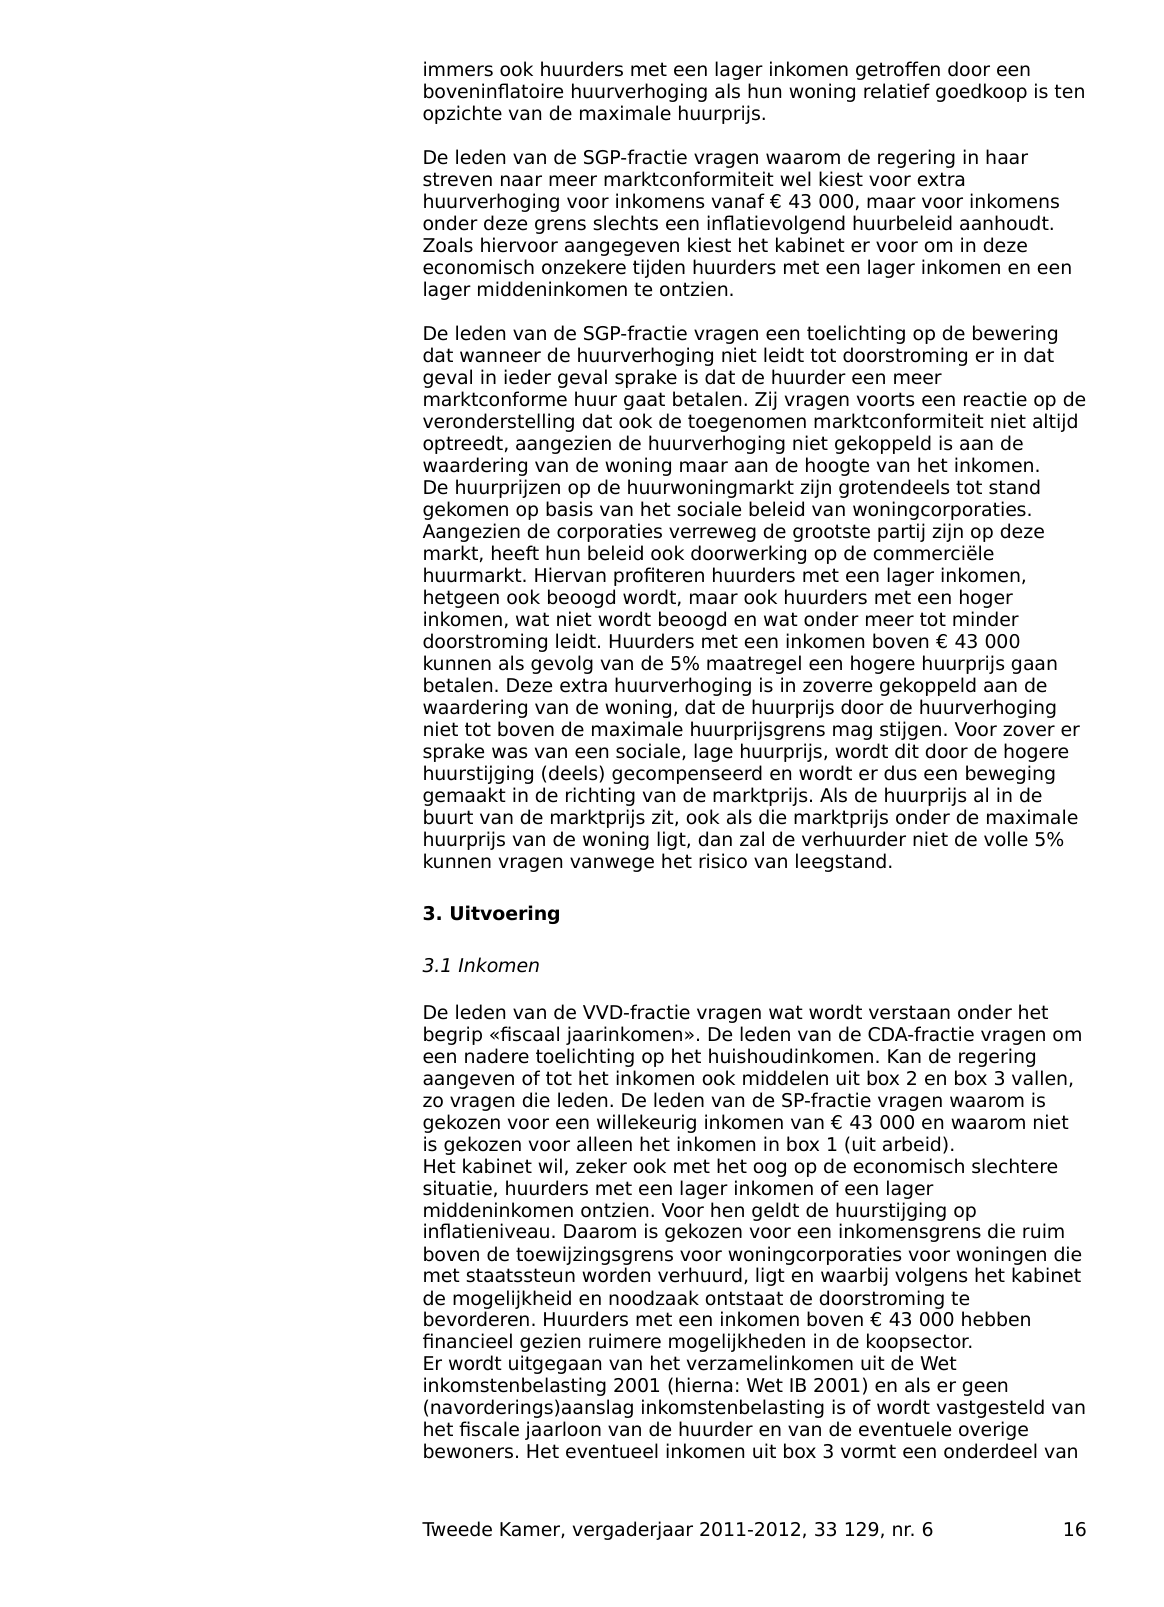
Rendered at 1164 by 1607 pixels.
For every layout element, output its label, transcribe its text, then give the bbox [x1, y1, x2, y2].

text Zoals hiervoor aangegeven kiest het kabinet er voor om in deze economisch onzekere tijden huurders met een lager inkomen en een lager middeninkomen te ontzien. [422, 235, 1087, 301]
subtitle 3. Uitvoering [422, 903, 1087, 925]
text De leden van de SGP-fractie vragen waarom de regering in haar streven naar meer marktconformiteit wel kiest voor extra huurverhoging voor inkomens vanaf € 43 000, maar voor inkomens onder deze grens slechts een inflatievolgend huurbeleid aanhoudt. [422, 147, 1087, 235]
text De leden van de SGP-fractie vragen een toelichting op de bewering dat wanneer de huurverhoging niet leidt tot doorstroming er in dat geval in ieder geval sprake is dat de huurder een meer marktconforme huur gaat betalen. Zij vragen voorts een reactie op de veronderstelling dat ook de toegenomen marktconformiteit niet altijd optreedt, aangezien de huurverhoging niet gekoppeld is aan de waardering van de woning maar aan de hoogte van het inkomen. [422, 323, 1087, 477]
subtitle 3.1 Inkomen [422, 955, 1087, 977]
text immers ook huurders met een lager inkomen getroffen door een boveninflatoire huurverhoging als hun woning relatief goedkoop is ten opzichte van de maximale huurprijs. [422, 59, 1087, 125]
text De leden van de VVD-fractie vragen wat wordt verstaan onder het begrip «fiscaal jaarinkomen». De leden van de CDA-fractie vragen om een nadere toelichting op het huishoudinkomen. Kan de regering aangeven of tot het inkomen ook middelen uit box 2 en box 3 vallen, zo vragen die leden. De leden van de SP-fractie vragen waarom is gekozen voor een willekeurig inkomen van € 43 000 en waarom niet is gekozen voor alleen het inkomen in box 1 (uit arbeid). [422, 1002, 1087, 1156]
text De huurprijzen op de huurwoningmarkt zijn grotendeels tot stand gekomen op basis van het sociale beleid van woningcorporaties. Aangezien de corporaties verreweg de grootste partij zijn op deze markt, heeft hun beleid ook doorwerking op de commerciële huurmarkt. Hiervan profiteren huurders met een lager inkomen, hetgeen ook beoogd wordt, maar ook huurders met een hoger inkomen, wat niet wordt beoogd en wat onder meer tot minder doorstroming leidt. Huurders met een inkomen boven € 43 000 kunnen als gevolg van de 5% maatregel een hogere huurprijs gaan betalen. Deze extra huurverhoging is in zoverre gekoppeld aan de waardering van de woning, dat de huurprijs door de huurverhoging niet tot boven de maximale huurprijsgrens mag stijgen. Voor zover er sprake was van een sociale, lage huurprijs, wordt dit door de hogere huurstijging (deels) gecompenseerd en wordt er dus een beweging gemaakt in de richting van de marktprijs. Als de huurprijs al in de buurt van de marktprijs zit, ook als die marktprijs onder de maximale huurprijs van de woning ligt, dan zal de verhuurder niet de volle 5% kunnen vragen vanwege het risico van leegstand. [422, 477, 1087, 873]
text Er wordt uitgegaan van het verzamelinkomen uit de Wet inkomstenbelasting 2001 (hierna: Wet IB 2001) en als er geen (navorderings)aanslag inkomstenbelasting is of wordt vastgesteld van het fiscale jaarloon van de huurder en van de eventuele overige bewoners. Het eventueel inkomen uit box 3 vormt een onderdeel van [422, 1353, 1087, 1463]
text Het kabinet wil, zeker ook met het oog op de economisch slechtere situatie, huurders met een lager inkomen of een lager middeninkomen ontzien. Voor hen geldt de huurstijging op inflatieniveau. Daarom is gekozen voor een inkomensgrens die ruim boven de toewijzingsgrens voor woningcorporaties voor woningen die met staatssteun worden verhuurd, ligt en waarbij volgens het kabinet de mogelijkheid en noodzaak ontstaat de doorstroming te bevorderen. Huurders met een inkomen boven € 43 000 hebben financieel gezien ruimere mogelijkheden in de koopsector. [422, 1156, 1087, 1353]
